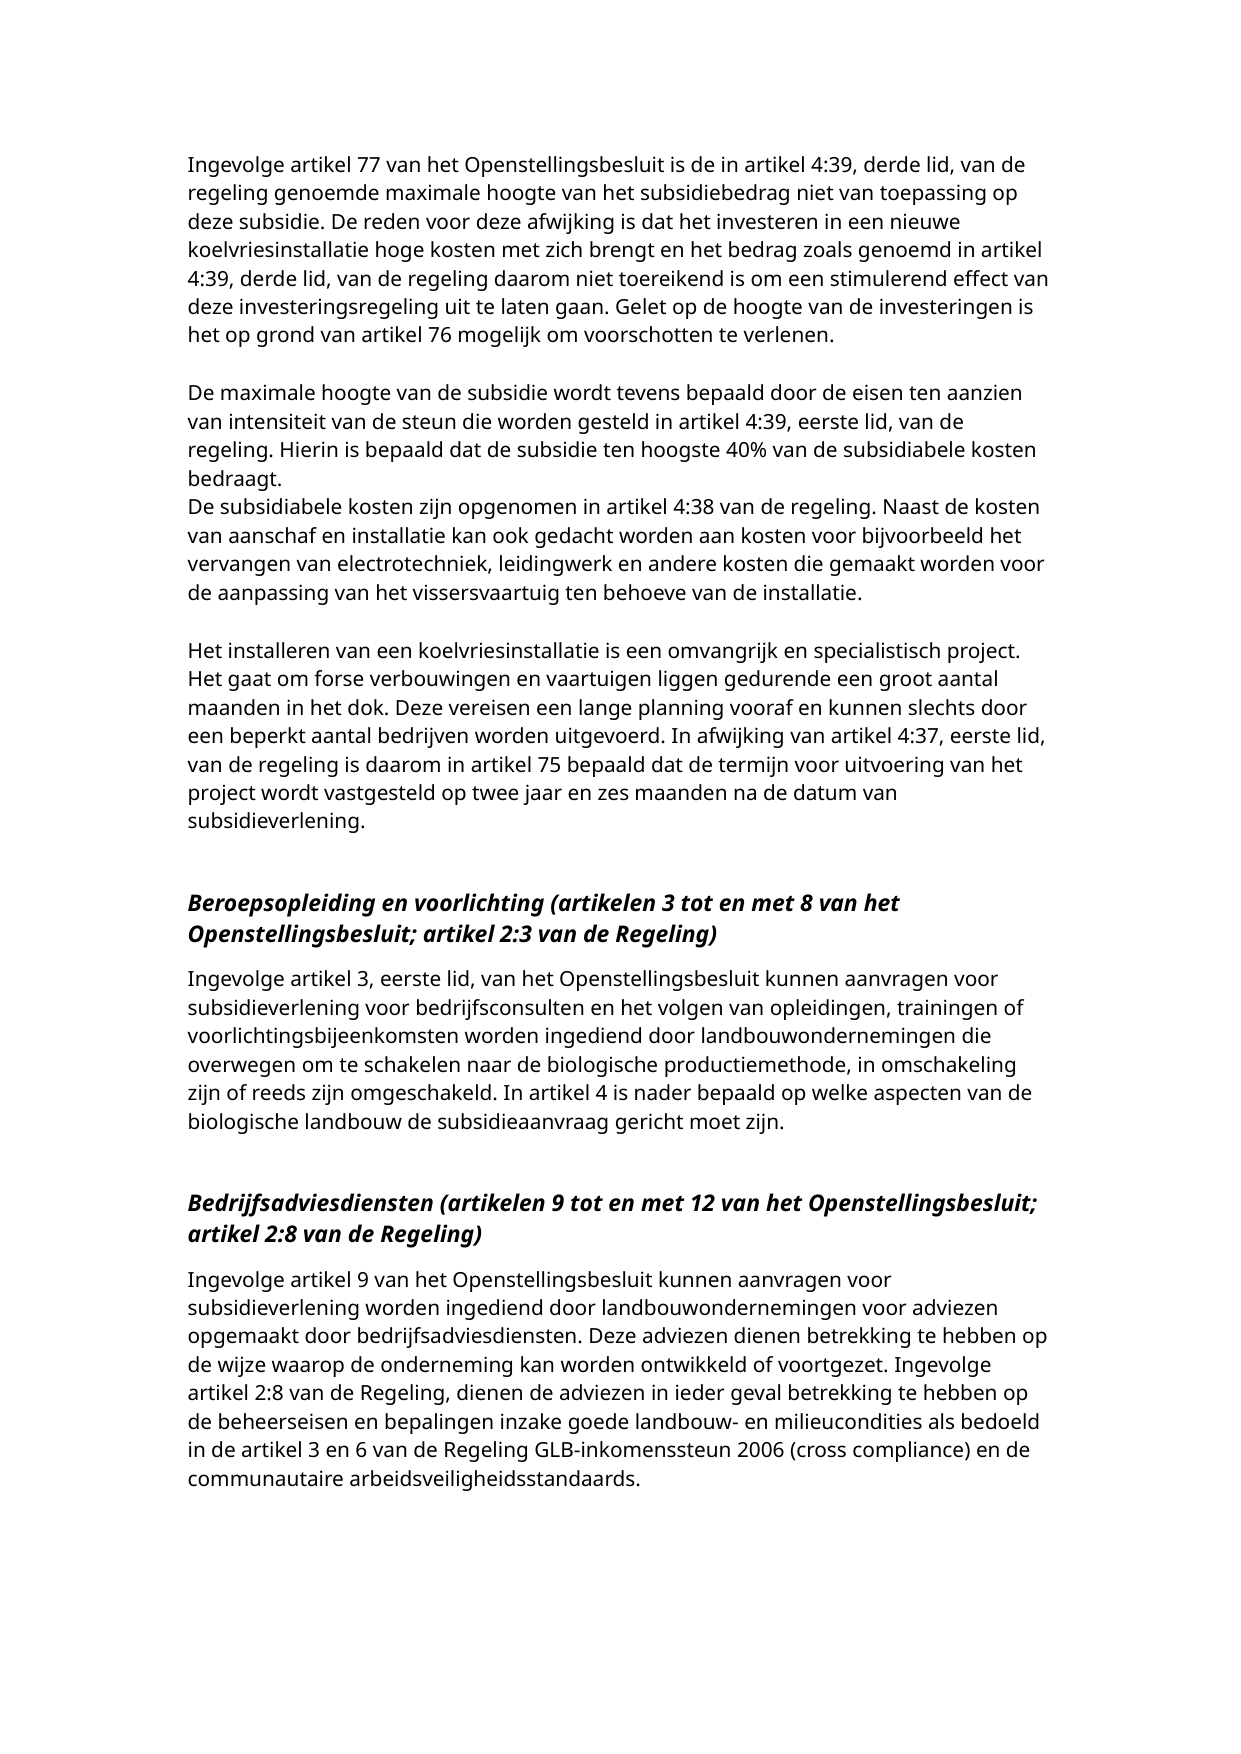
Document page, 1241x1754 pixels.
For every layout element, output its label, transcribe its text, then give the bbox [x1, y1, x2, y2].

text Ingevolge artikel 3, eerste lid, van het Openstellingsbesluit kunnen aanvragen voor subsidieverlening voor bedrijfsconsulten en het volgen van opleidingen, trainingen of voorlichtingsbijeenkomsten worden ingediend door landbouwondernemingen die overwegen om te schakelen naar de biologische productiemethode, in omschakeling zijn of reeds zijn omgeschakeld. In artikel 4 is nader bepaald op welke aspecten van de biologische landbouw de subsidieaanvraag gericht moet zijn. [187, 964, 1053, 1135]
text Ingevolge artikel 77 van het Openstellingsbesluit is de in artikel 4:39, derde lid, van de regeling genoemde maximale hoogte van het subsidiebedrag niet van toepassing op deze subsidie. De reden voor deze afwijking is dat het investeren in een nieuwe koelvriesinstallatie hoge kosten met zich brengt en het bedrag zoals genoemd in artikel 4:39, derde lid, van de regeling daarom niet toereikend is om een stimulerend effect van deze investeringsregeling uit te laten gaan. Gelet op de hoogte van de investeringen is het op grond van artikel 76 mogelijk om voorschotten te verlenen. [187, 150, 1053, 349]
text Ingevolge artikel 9 van het Openstellingsbesluit kunnen aanvragen voor subsidieverlening worden ingediend door landbouwondernemingen voor adviezen opgemaakt door bedrijfsadviesdiensten. Deze adviezen dienen betrekking te hebben op de wijze waarop de onderneming kan worden ontwikkeld of voortgezet. Ingevolge artikel 2:8 van de Regeling, dienen de adviezen in ieder geval betrekking te hebben op de beheerseisen en bepalingen inzake goede landbouw- en milieucondities als bedoeld in de artikel 3 en 6 van de Regeling GLB-inkomenssteun 2006 (cross compliance) en de communautaire arbeidsveiligheidsstandaards. [187, 1265, 1053, 1492]
subtitle Bedrijfsadviesdiensten (artikelen 9 tot en met 12 van het Openstellingsbesluit; artikel 2:8 van de Regeling) [187, 1187, 1053, 1250]
text Het installeren van een koelvriesinstallatie is een omvangrijk en specialistisch project. Het gaat om forse verbouwingen en vaartuigen liggen gedurende een groot aantal maanden in het dok. Deze vereisen een lange planning vooraf en kunnen slechts door een beperkt aantal bedrijven worden uitgevoerd. In afwijking van artikel 4:37, eerste lid, van de regeling is daarom in artikel 75 bepaald dat de termijn voor uitvoering van het project wordt vastgesteld op twee jaar en zes maanden na de datum van subsidieverlening. [187, 636, 1053, 835]
text De subsidiabele kosten zijn opgenomen in artikel 4:38 van de regeling. Naast de kosten van aanschaf en installatie kan ook gedacht worden aan kosten voor bijvoorbeeld het vervangen van electrotechniek, leidingwerk en andere kosten die gemaakt worden voor de aanpassing van het vissersvaartuig ten behoeve van de installatie. [187, 492, 1053, 606]
subtitle Beroepsopleiding en voorlichting (artikelen 3 tot en met 8 van het Openstellingsbesluit; artikel 2:3 van de Regeling) [187, 887, 1053, 949]
text De maximale hoogte van de subsidie wordt tevens bepaald door de eisen ten aanzien van intensiteit van de steun die worden gesteld in artikel 4:39, eerste lid, van de regeling. Hierin is bepaald dat de subsidie ten hoogste 40% van de subsidiabele kosten bedraagt. [187, 378, 1053, 492]
